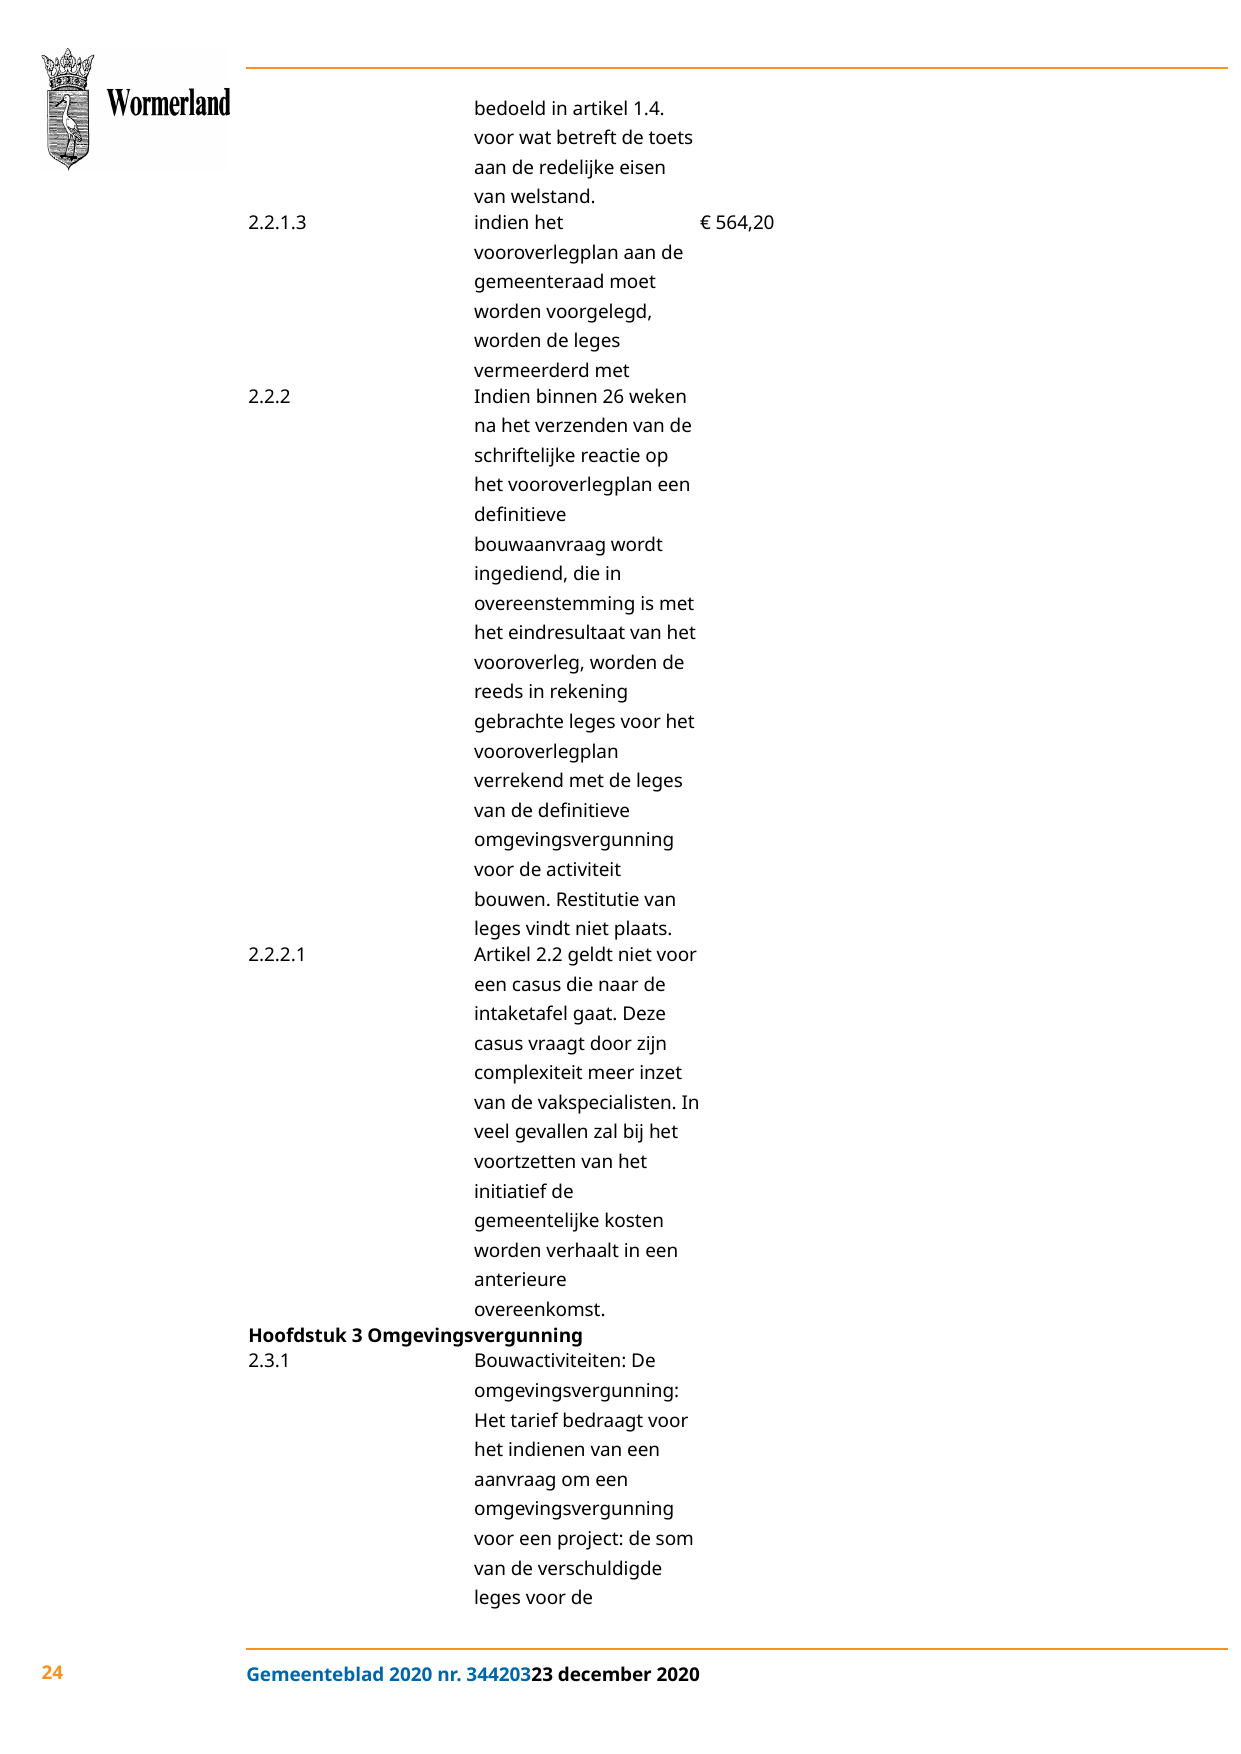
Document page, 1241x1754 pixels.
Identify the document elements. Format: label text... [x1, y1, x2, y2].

table_cell Hoofdstuk 3 Omgevingsvergunning [248, 1322, 1152, 1348]
table_cell Bouwactiviteiten: De omgevingsvergunning: Het tarief bedraagt voor het indienen van een aanvraag om een omgevingsvergunning voor een project: de som van de verschuldigde leges voor de [474, 1348, 700, 1610]
table_cell [700, 941, 926, 1322]
table_cell [926, 941, 1152, 1322]
table_cell Artikel 2.2 geldt niet voor een casus die naar de intaketafel gaat. Deze casus vraagt door zijn complexiteit meer inzet van de vakspecialisten. In veel gevallen zal bij het voortzetten van het initiatief de gemeentelijke kosten worden verhaalt in een anterieure overeenkomst. [474, 941, 700, 1322]
table_cell 2.2.1.3 [248, 209, 474, 383]
picture [41, 47, 231, 172]
table_cell [700, 95, 926, 209]
table_cell 2.2.2.1 [248, 941, 474, 1322]
table_cell [926, 1348, 1152, 1610]
table_cell [926, 383, 1152, 941]
table_cell [700, 1348, 926, 1610]
table_cell [700, 383, 926, 941]
table_cell bedoeld in artikel 1.4. voor wat betreft de toets aan de redelijke eisen van welstand. [474, 95, 700, 209]
table_cell indien het vooroverlegplan aan de gemeenteraad moet worden voorgelegd, worden de leges vermeerderd met [474, 209, 700, 383]
table_cell Indien binnen 26 weken na het verzenden van de schriftelijke reactie op het vooroverlegplan een definitieve bouwaanvraag wordt ingediend, die in overeenstemming is met het eindresultaat van het vooroverleg, worden de reeds in rekening gebrachte leges voor het vooroverlegplan verrekend met de leges van de definitieve omgevingsvergunning voor de activiteit bouwen. Restitutie van leges vindt niet plaats. [474, 383, 700, 941]
table_cell 2.3.1 [248, 1348, 474, 1610]
table_cell 2.2.2 [248, 383, 474, 941]
table_cell [248, 95, 474, 209]
table_cell € 564,20 [700, 209, 926, 383]
table_cell [926, 95, 1152, 209]
table_cell [926, 209, 1152, 383]
